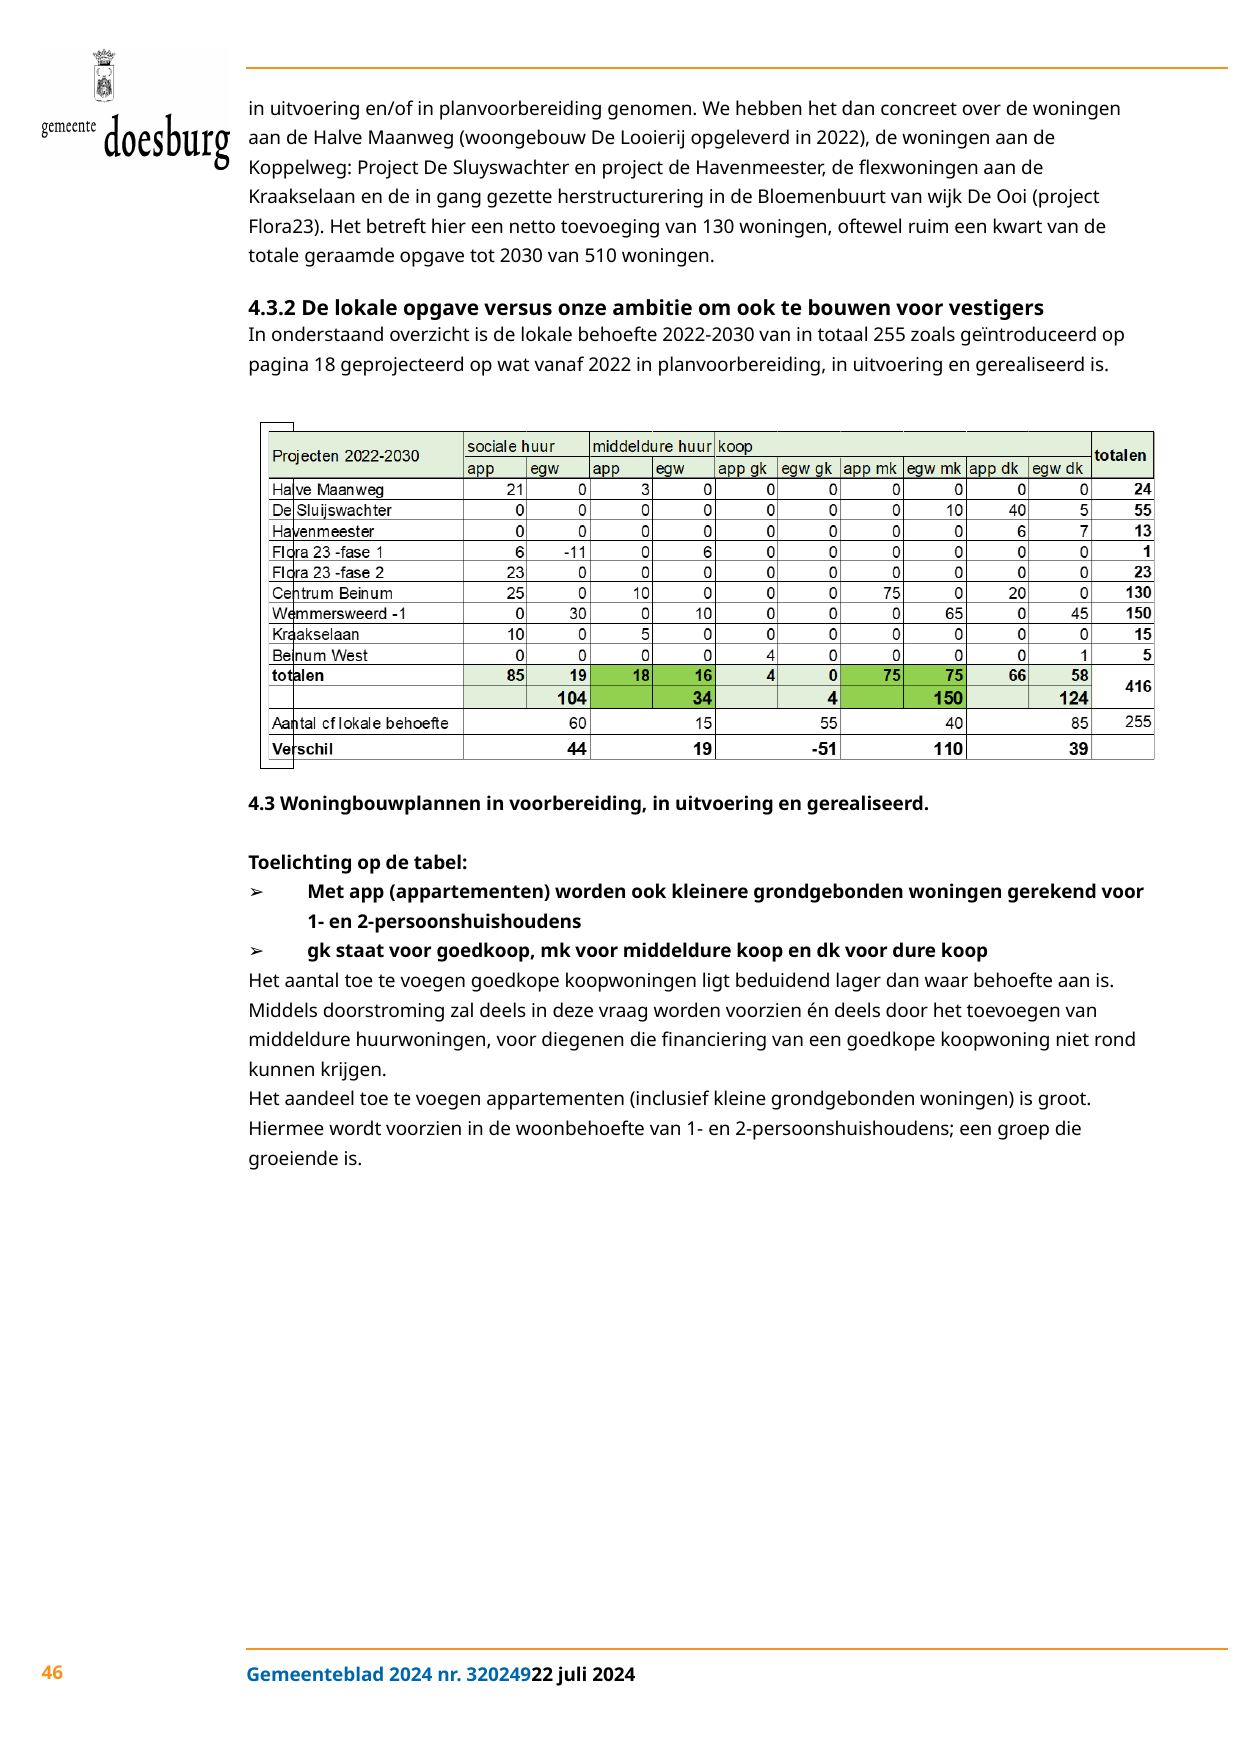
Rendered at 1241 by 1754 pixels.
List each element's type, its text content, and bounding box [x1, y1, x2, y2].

list Met app (appartementen) worden ook kleinere grondgebonden woningen gerekend voor 1- en 2-persoonshuishoudens [248, 878, 1152, 934]
list gk staat voor goedkoop, mk voor middeldure koop en dk voor dure koop [248, 938, 1152, 963]
text in uitvoering en/of in planvoorbereiding genomen. We hebben het dan concreet over de woningen aan de Halve Maanweg (woongebouw De Looierij opgeleverd in 2022), de woningen aan de Koppelweg: Project De Sluyswachter en project de Havenmeester, de flexwoningen aan de Kraakselaan en de in gang gezette herstructurering in de Bloemenbuurt van wijk De Ooi (project Flora23). Het betreft hier een netto toevoeging van 130 woningen, oftewel ruim een kwart van de totale geraamde opgave tot 2030 van 510 woningen. [248, 95, 1152, 268]
text Het aantal toe te voegen goedkope koopwoningen ligt beduidend lager dan waar behoefte aan is. Middels doorstroming zal deels in deze vraag worden voorzien én deels door het toevoegen van middeldure huurwoningen, voor diegenen die financiering van een goedkope koopwoning niet rond kunnen krijgen. [248, 967, 1152, 1082]
text 4.3.2 De lokale opgave versus onze ambitie om ook te bouwen voor vestigers [248, 293, 1152, 322]
text In onderstaand overzicht is de lokale behoefte 2022-2030 van in totaal 255 zoals geïntroduceerd op pagina 18 geprojecteerd op wat vanaf 2022 in planvoorbereiding, in uitvoering en gerealiseerd is. [248, 322, 1152, 377]
text 4.3 Woningbouwplannen in voorbereiding, in uitvoering en gerealiseerd. [248, 790, 1152, 816]
text Toelichting op de tabel: [248, 849, 1152, 875]
picture [268, 431, 1155, 760]
text Het aandeel toe te voegen appartementen (inclusief kleine grondgebonden woningen) is groot. Hiermee wordt voorzien in de woonbehoefte van 1- en 2-persoonshuishoudens; een groep die groeiende is. [248, 1086, 1152, 1171]
picture [41, 47, 231, 172]
